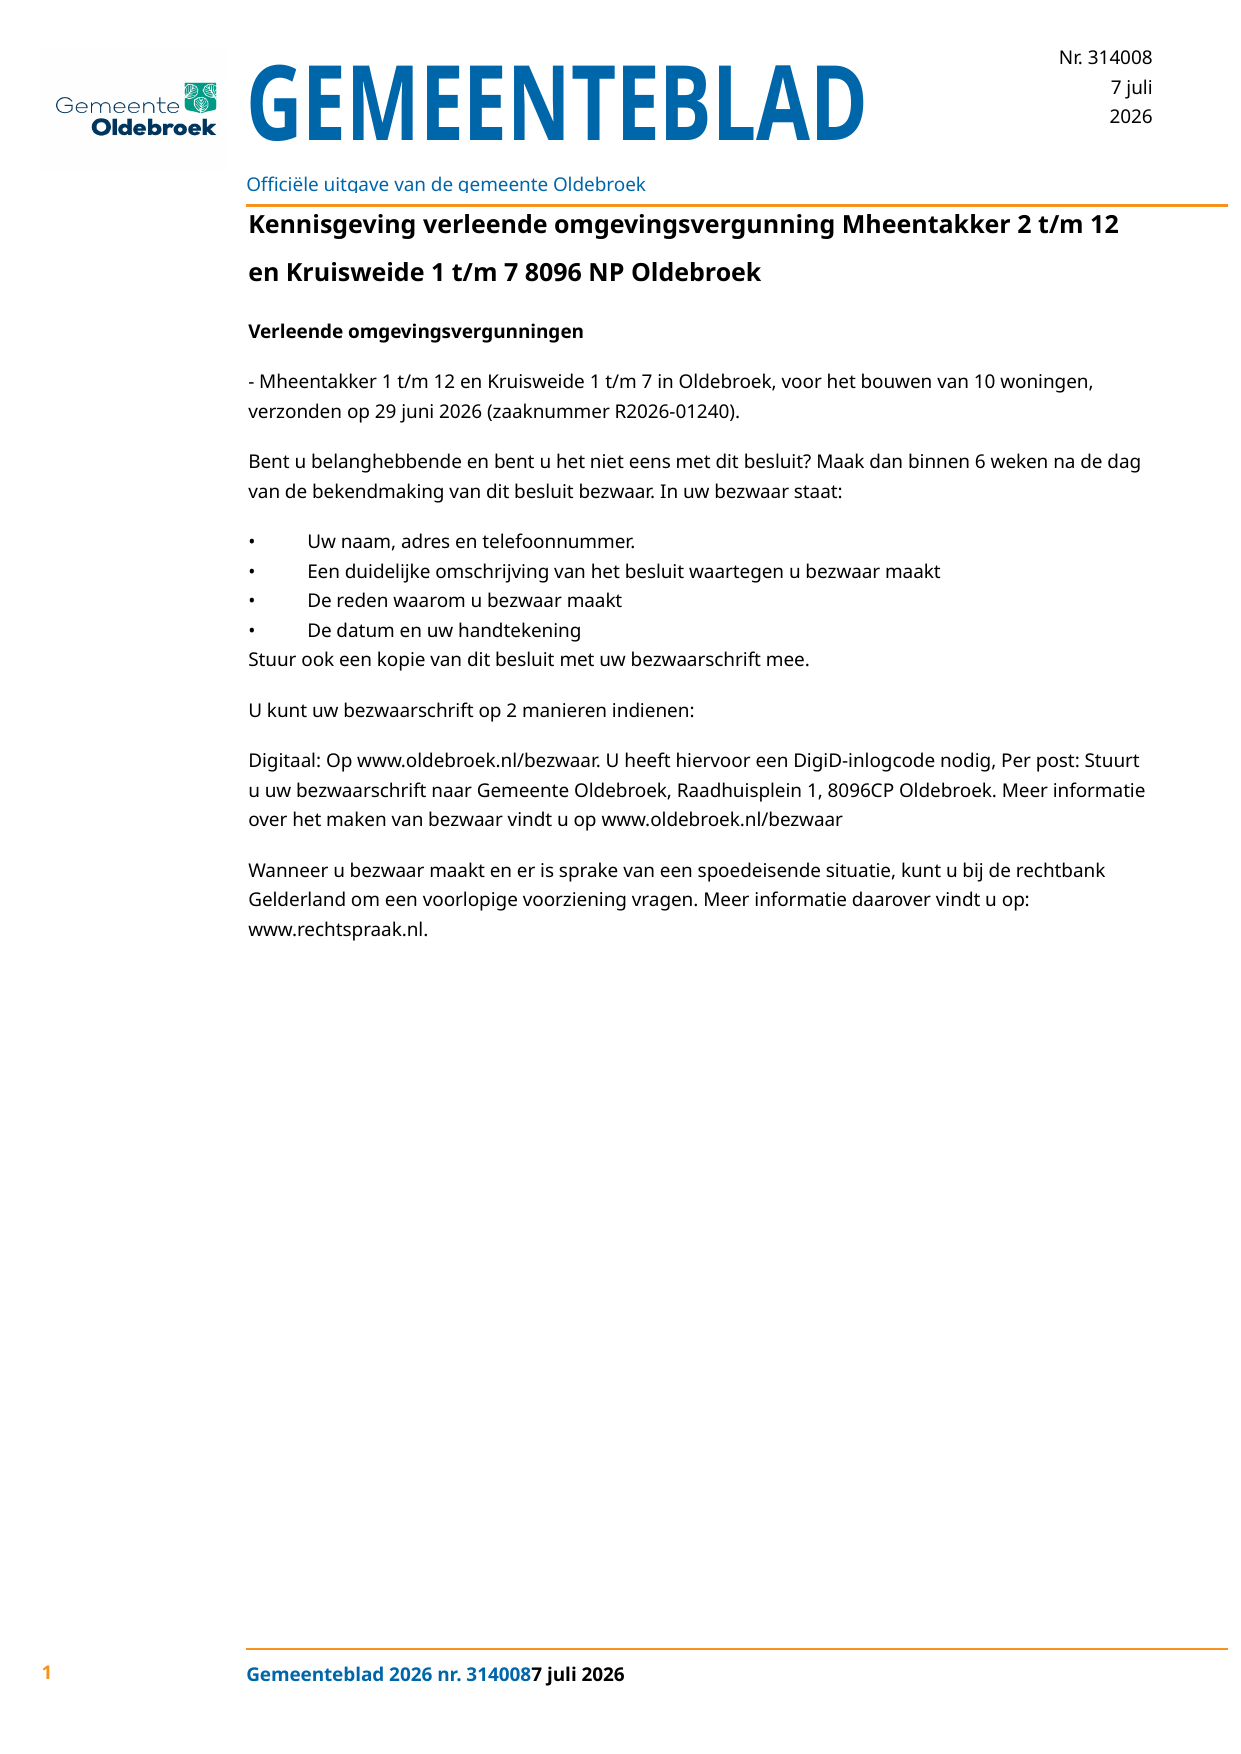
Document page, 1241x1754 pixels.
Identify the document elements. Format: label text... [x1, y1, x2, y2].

text U kunt uw bezwaarschrift op 2 manieren indienen: [248, 697, 1152, 723]
list De datum en uw handtekening [248, 617, 1152, 643]
text - Mheentakker 1 t/m 12 en Kruisweide 1 t/m 7 in Oldebroek, voor het bouwen van 10 woningen, verzonden op 29 juni 2026 (zaaknummer R2026-01240). [248, 368, 1152, 424]
text Bent u belanghebbende en bent u het niet eens met dit besluit? Maak dan binnen 6 weken na de dag van de bekendmaking van dit besluit bezwaar. In uw bezwaar staat: [248, 448, 1152, 504]
picture [41, 47, 231, 172]
text Kennisgeving verleende omgevingsvergunning Mheentakker 2 t/m 12 en Kruisweide 1 t/m 7 8096 NP Oldebroek [248, 207, 1152, 288]
text Digitaal: Op www.oldebroek.nl/bezwaar. U heeft hiervoor een DigiD-inlogcode nodig, Per post: Stuurt u uw bezwaarschrift naar Gemeente Oldebroek, Raadhuisplein 1, 8096CP Oldebroek. Meer informatie over het maken van bezwaar vindt u op www.oldebroek.nl/bezwaar [248, 747, 1152, 832]
text Verleende omgevingsvergunningen [248, 318, 1152, 344]
list De reden waarom u bezwaar maakt [248, 587, 1152, 613]
list Een duidelijke omschrijving van het besluit waartegen u bezwaar maakt [248, 558, 1152, 584]
text Wanneer u bezwaar maakt en er is sprake van een spoedeisende situatie, kunt u bij de rechtbank Gelderland om een voorlopige voorziening vragen. Meer informatie daarover vindt u op: www.rechtspraak.nl. [248, 857, 1152, 942]
text Stuur ook een kopie van dit besluit met uw bezwaarschrift mee. [248, 647, 1152, 672]
list Uw naam, adres en telefoonnummer. [248, 528, 1152, 554]
